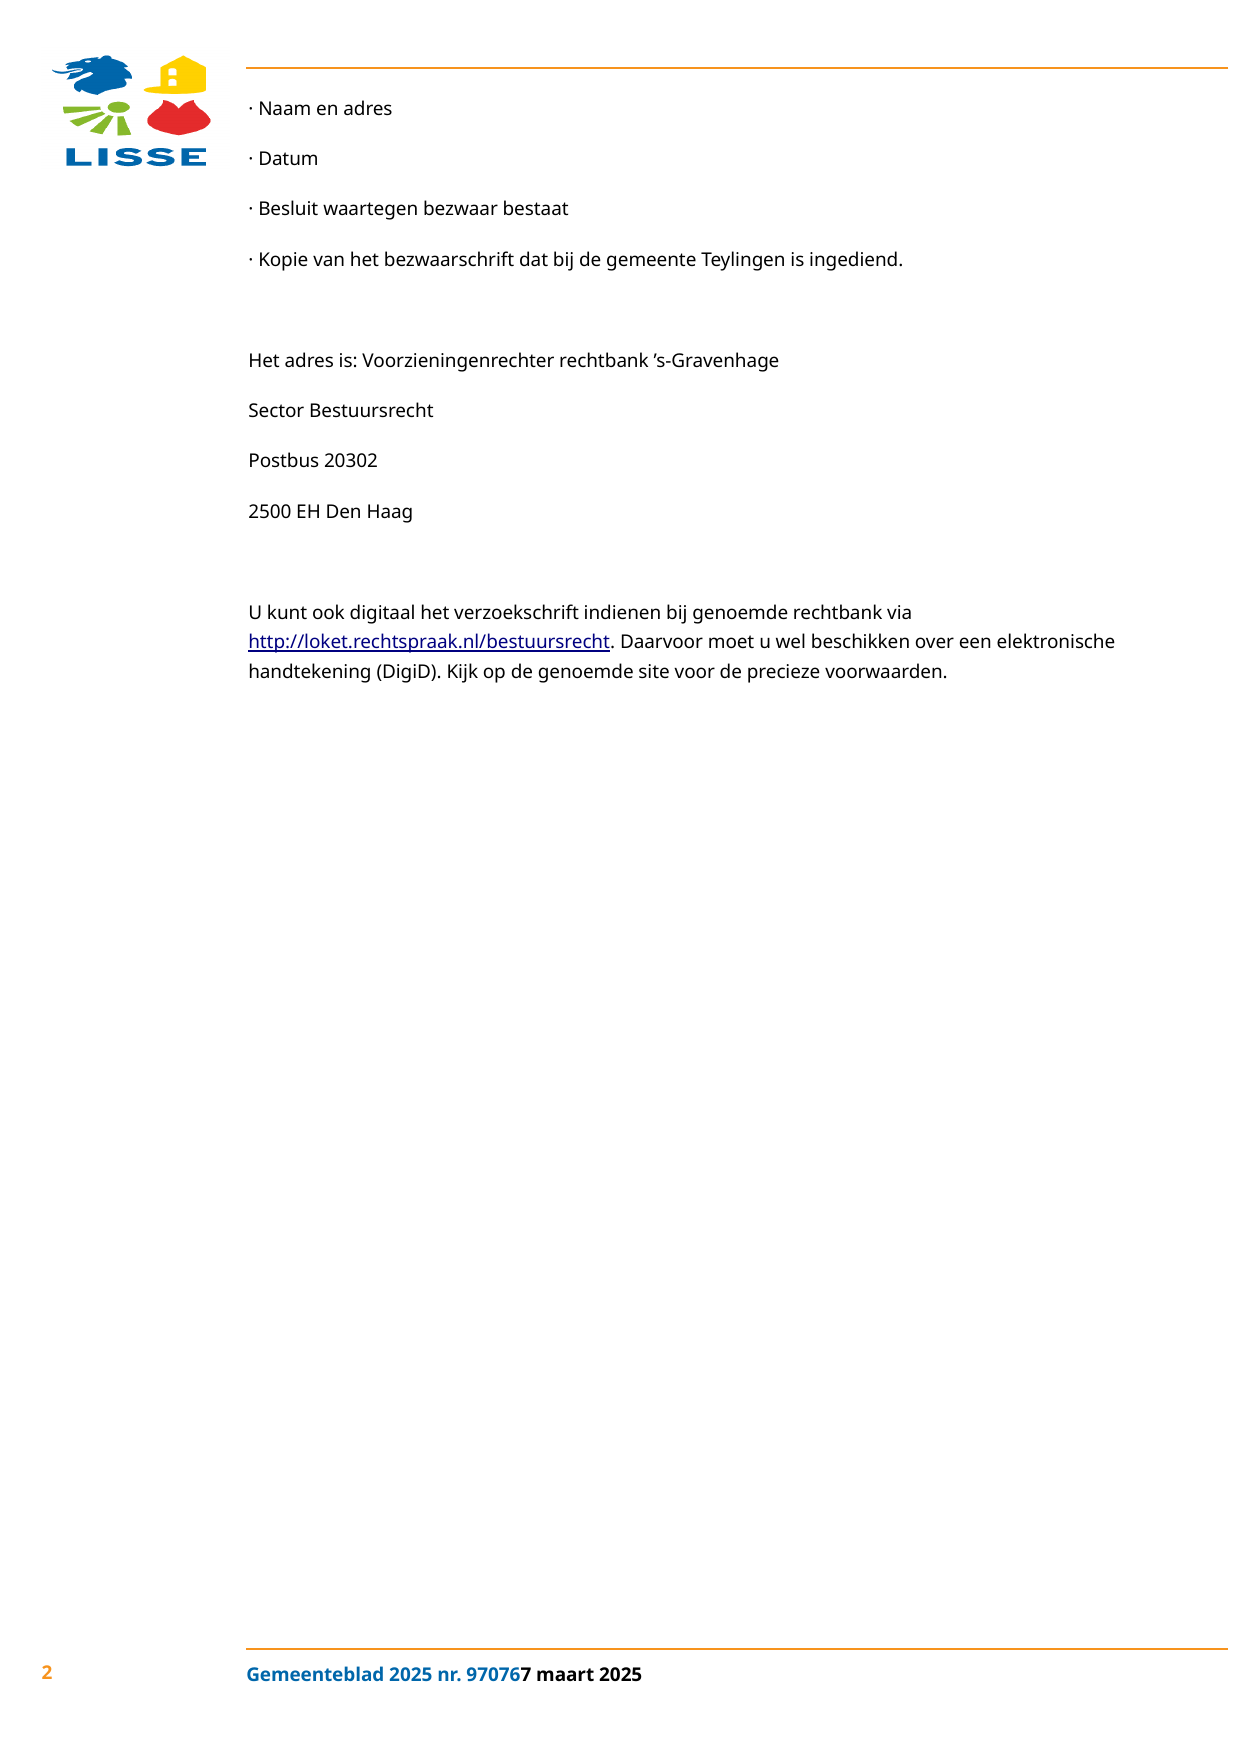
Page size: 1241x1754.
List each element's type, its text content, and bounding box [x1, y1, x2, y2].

text · Naam en adres [248, 95, 1152, 121]
text · Besluit waartegen bezwaar bestaat [248, 196, 1152, 221]
text Het adres is: Voorzieningenrechter rechtbank ’s-Gravenhage [248, 347, 1152, 373]
text U kunt ook digitaal het verzoekschrift indienen bij genoemde rechtbank via http://loket.rechtspraak.nl/bestuursrecht. Daarvoor moet u wel beschikken over een elektronische handtekening (DigiD). Kijk op de genoemde site voor de precieze voorwaarden. [248, 599, 1152, 684]
text 2500 EH Den Haag [248, 498, 1152, 524]
picture [41, 47, 231, 172]
text · Kopie van het bezwaarschrift dat bij de gemeente Teylingen is ingediend. [248, 246, 1152, 272]
text Sector Bestuursrecht [248, 397, 1152, 423]
text Postbus 20302 [248, 448, 1152, 473]
text · Datum [248, 145, 1152, 171]
